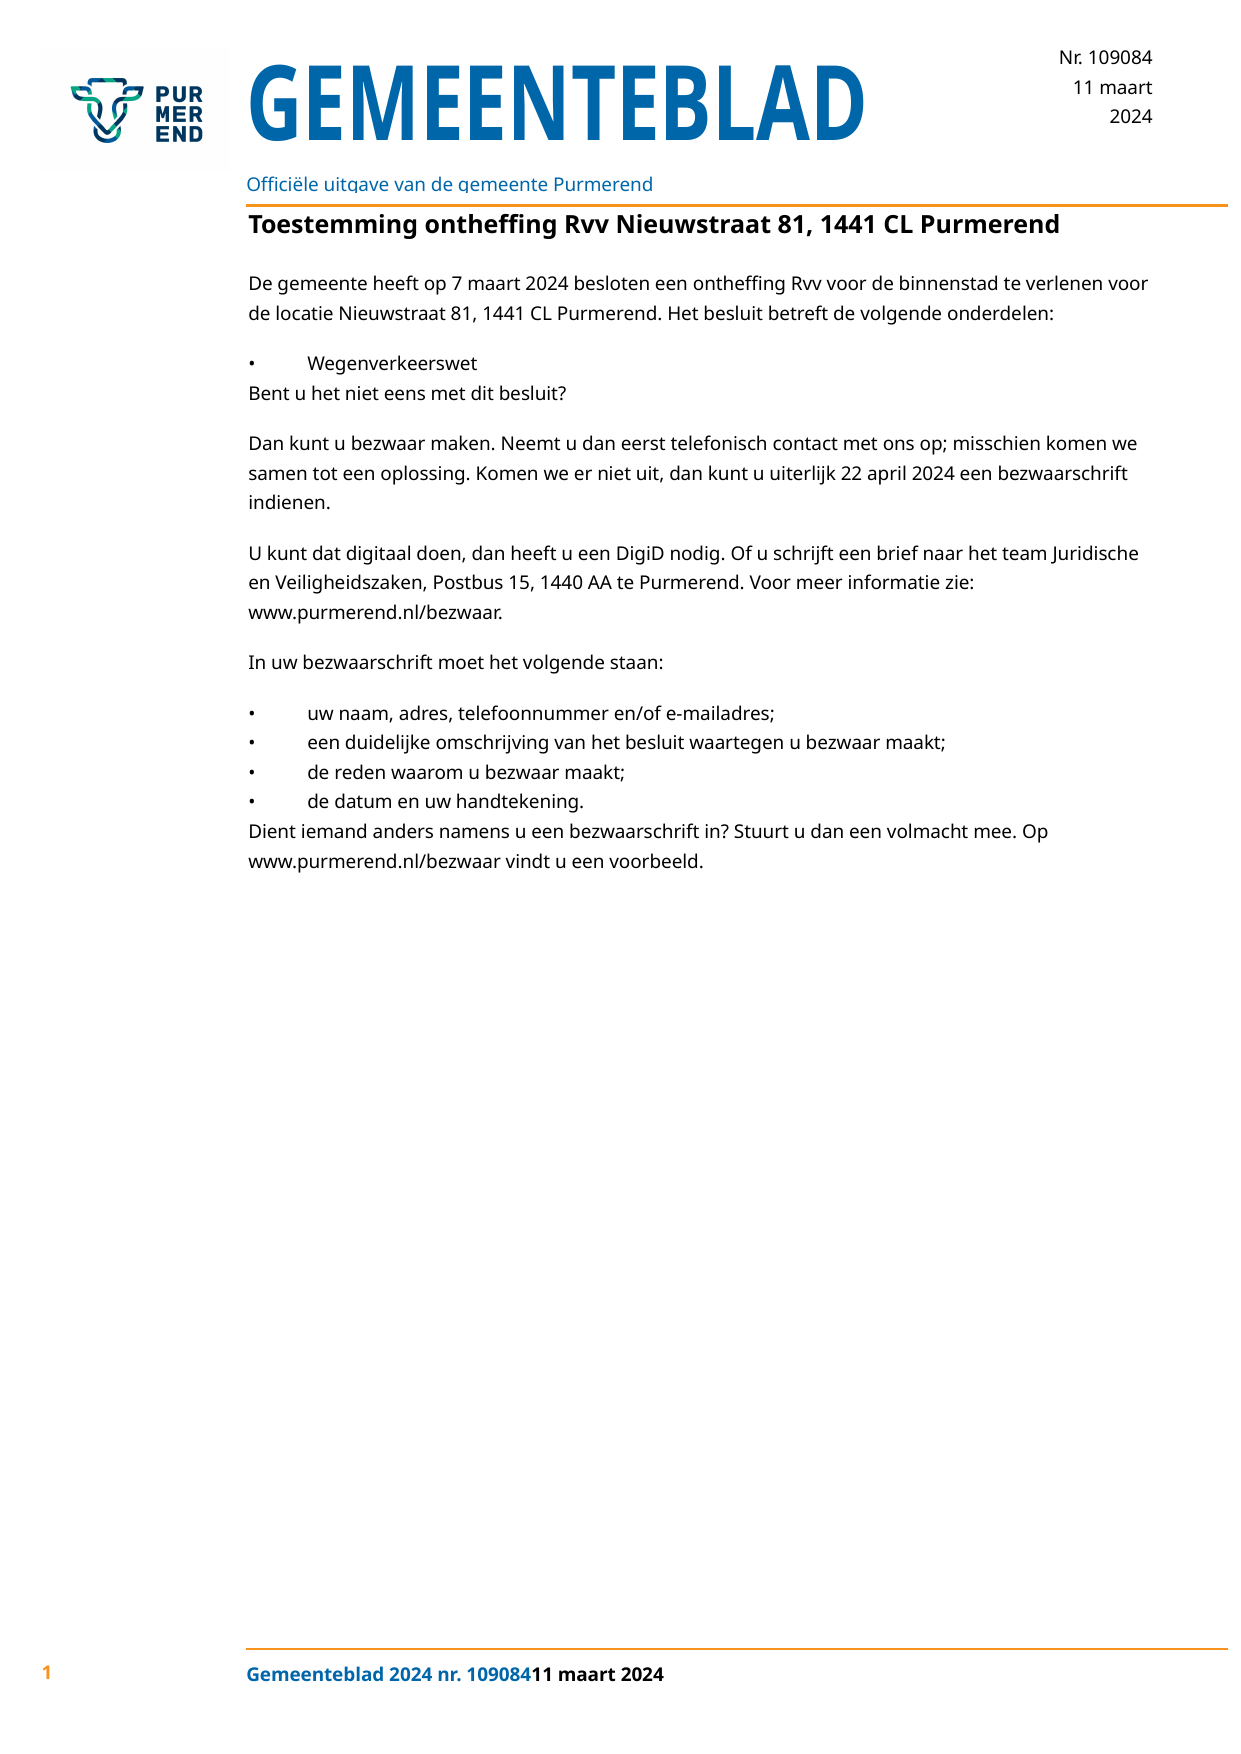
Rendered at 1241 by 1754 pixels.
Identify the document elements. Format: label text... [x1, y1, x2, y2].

text U kunt dat digitaal doen, dan heeft u een DigiD nodig. Of u schrijft een brief naar het team Juridische en Veiligheidszaken, Postbus 15, 1440 AA te Purmerend. Voor meer informatie zie: www.purmerend.nl/bezwaar. [248, 540, 1152, 625]
picture [41, 47, 231, 172]
text Dan kunt u bezwaar maken. Neemt u dan eerst telefonisch contact met ons op; misschien komen we samen tot een oplossing. Komen we er niet uit, dan kunt u uiterlijk 22 april 2024 een bezwaarschrift indienen. [248, 430, 1152, 515]
list de datum en uw handtekening. [248, 789, 1152, 814]
text Dient iemand anders namens u een bezwaarschrift in? Stuurt u dan een volmacht mee. Op www.purmerend.nl/bezwaar vindt u een voorbeeld. [248, 818, 1152, 873]
text In uw bezwaarschrift moet het volgende staan: [248, 649, 1152, 675]
text De gemeente heeft op 7 maart 2024 besloten een ontheffing Rvv voor de binnenstad te verlenen voor de locatie Nieuwstraat 81, 1441 CL Purmerend. Het besluit betreft de volgende onderdelen: [248, 270, 1152, 326]
list Wegenverkeerswet [248, 350, 1152, 376]
list de reden waarom u bezwaar maakt; [248, 759, 1152, 785]
list uw naam, adres, telefoonnummer en/of e-mailadres; [248, 700, 1152, 726]
text Bent u het niet eens met dit besluit? [248, 380, 1152, 406]
list een duidelijke omschrijving van het besluit waartegen u bezwaar maakt; [248, 729, 1152, 755]
text Toestemming ontheffing Rvv Nieuwstraat 81, 1441 CL Purmerend [248, 207, 1152, 241]
